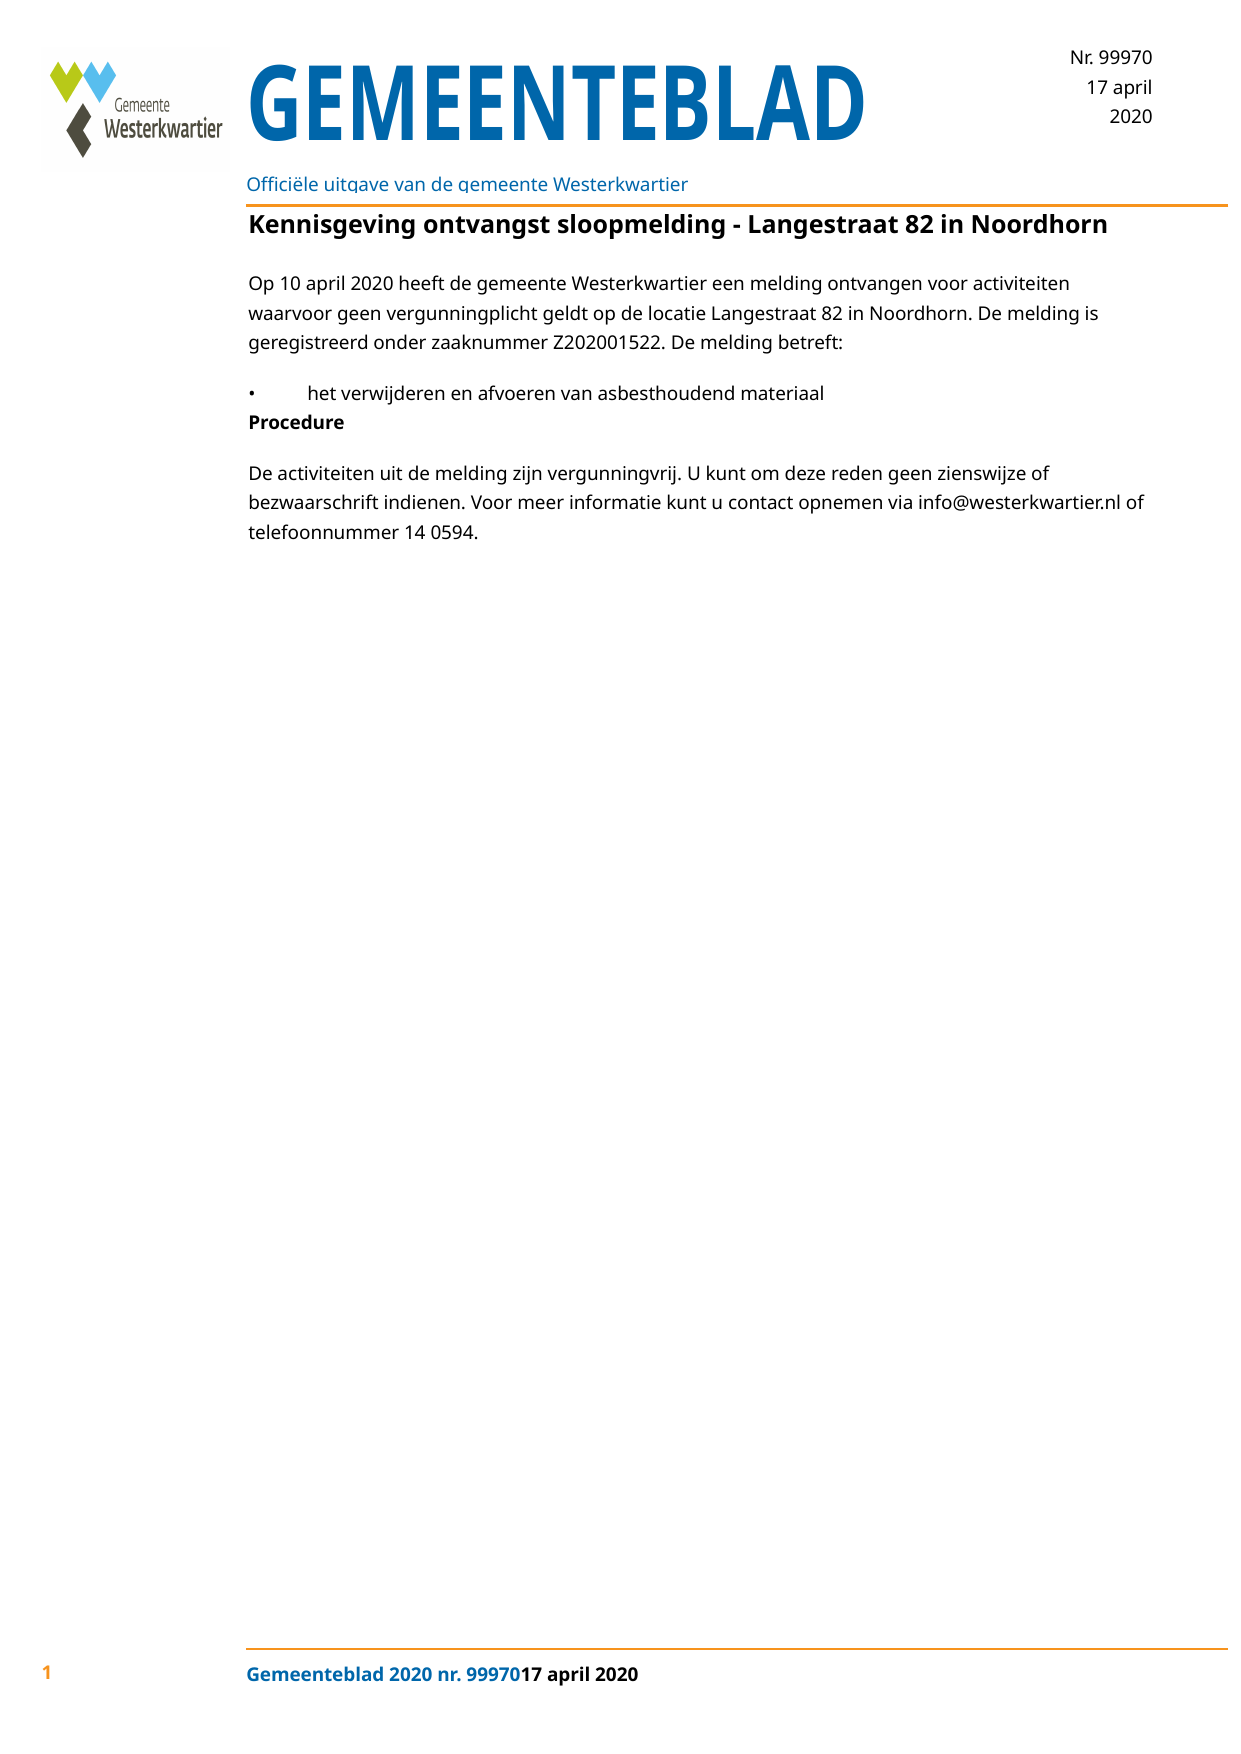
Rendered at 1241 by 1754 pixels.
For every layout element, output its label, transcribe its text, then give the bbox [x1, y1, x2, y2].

list het verwijderen en afvoeren van asbesthoudend materiaal [248, 380, 1152, 406]
text Kennisgeving ontvangst sloopmelding - Langestraat 82 in Noordhorn [248, 207, 1152, 241]
text Procedure [248, 409, 1152, 435]
text De activiteiten uit de melding zijn vergunningvrij. U kunt om deze reden geen zienswijze of bezwaarschrift indienen. Voor meer informatie kunt u contact opnemen via info@westerkwartier.nl of telefoonnummer 14 0594. [248, 460, 1152, 545]
text Op 10 april 2020 heeft de gemeente Westerkwartier een melding ontvangen voor activiteiten waarvoor geen vergunningplicht geldt op de locatie Langestraat 82 in Noordhorn. De melding is geregistreerd onder zaaknummer Z202001522. De melding betreft: [248, 270, 1152, 355]
picture [41, 47, 231, 172]
